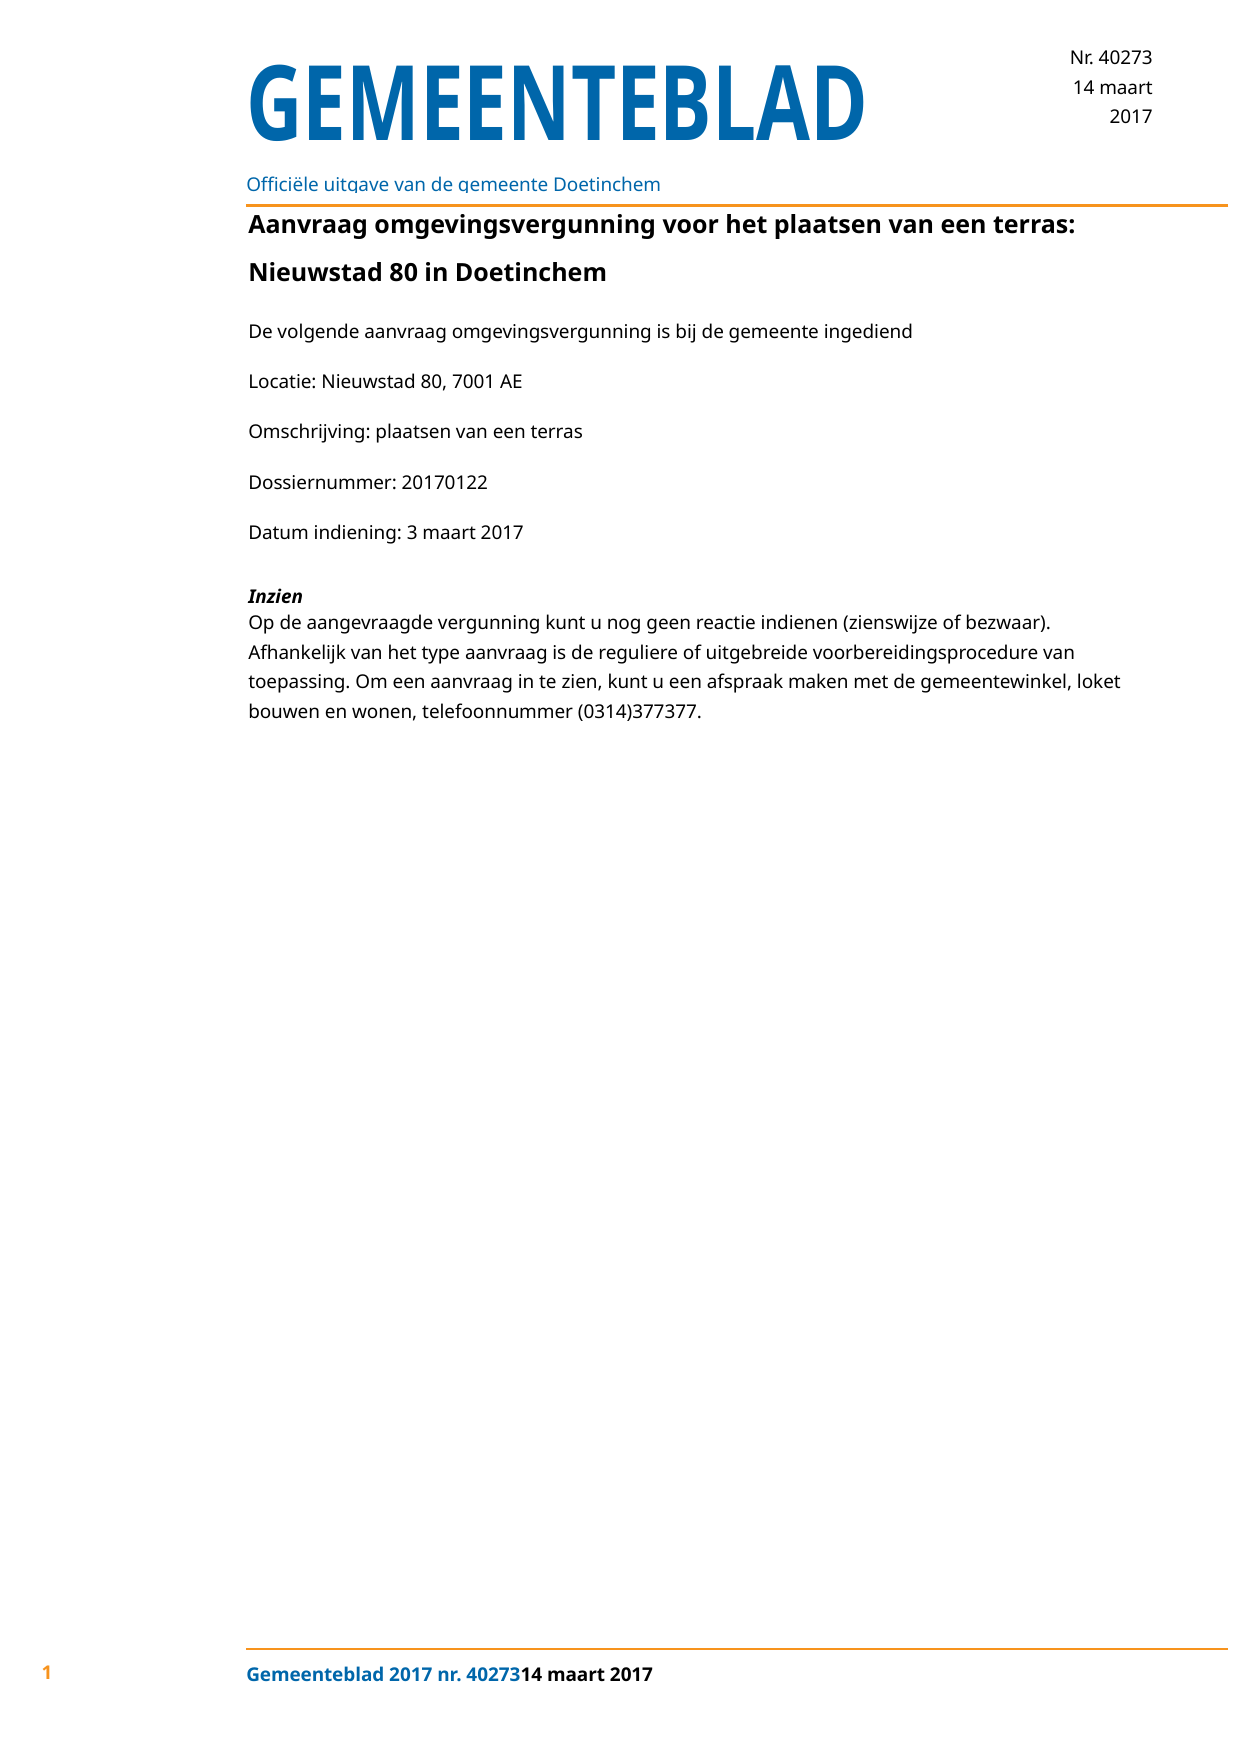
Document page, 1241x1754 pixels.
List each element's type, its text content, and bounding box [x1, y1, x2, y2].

text Op de aangevraagde vergunning kunt u nog geen reactie indienen (zienswijze of bezwaar). Afhankelijk van het type aanvraag is de reguliere of uitgebreide voorbereidingsprocedure van toepassing. Om een aanvraag in te zien, kunt u een afspraak maken met de gemeentewinkel, loket bouwen en wonen, telefoonnummer (0314)377377. [248, 609, 1152, 724]
picture [41, 47, 231, 172]
text Dossiernummer: 20170122 [248, 469, 1152, 495]
text De volgende aanvraag omgevingsvergunning is bij de gemeente ingediend [248, 318, 1152, 344]
text Datum indiening: 3 maart 2017 [248, 519, 1152, 545]
text Omschrijving: plaatsen van een terras [248, 419, 1152, 444]
text Aanvraag omgevingsvergunning voor het plaatsen van een terras: Nieuwstad 80 in Doetinchem [248, 207, 1152, 288]
text Inzien [248, 583, 1152, 609]
text Locatie: Nieuwstad 80, 7001 AE [248, 368, 1152, 394]
